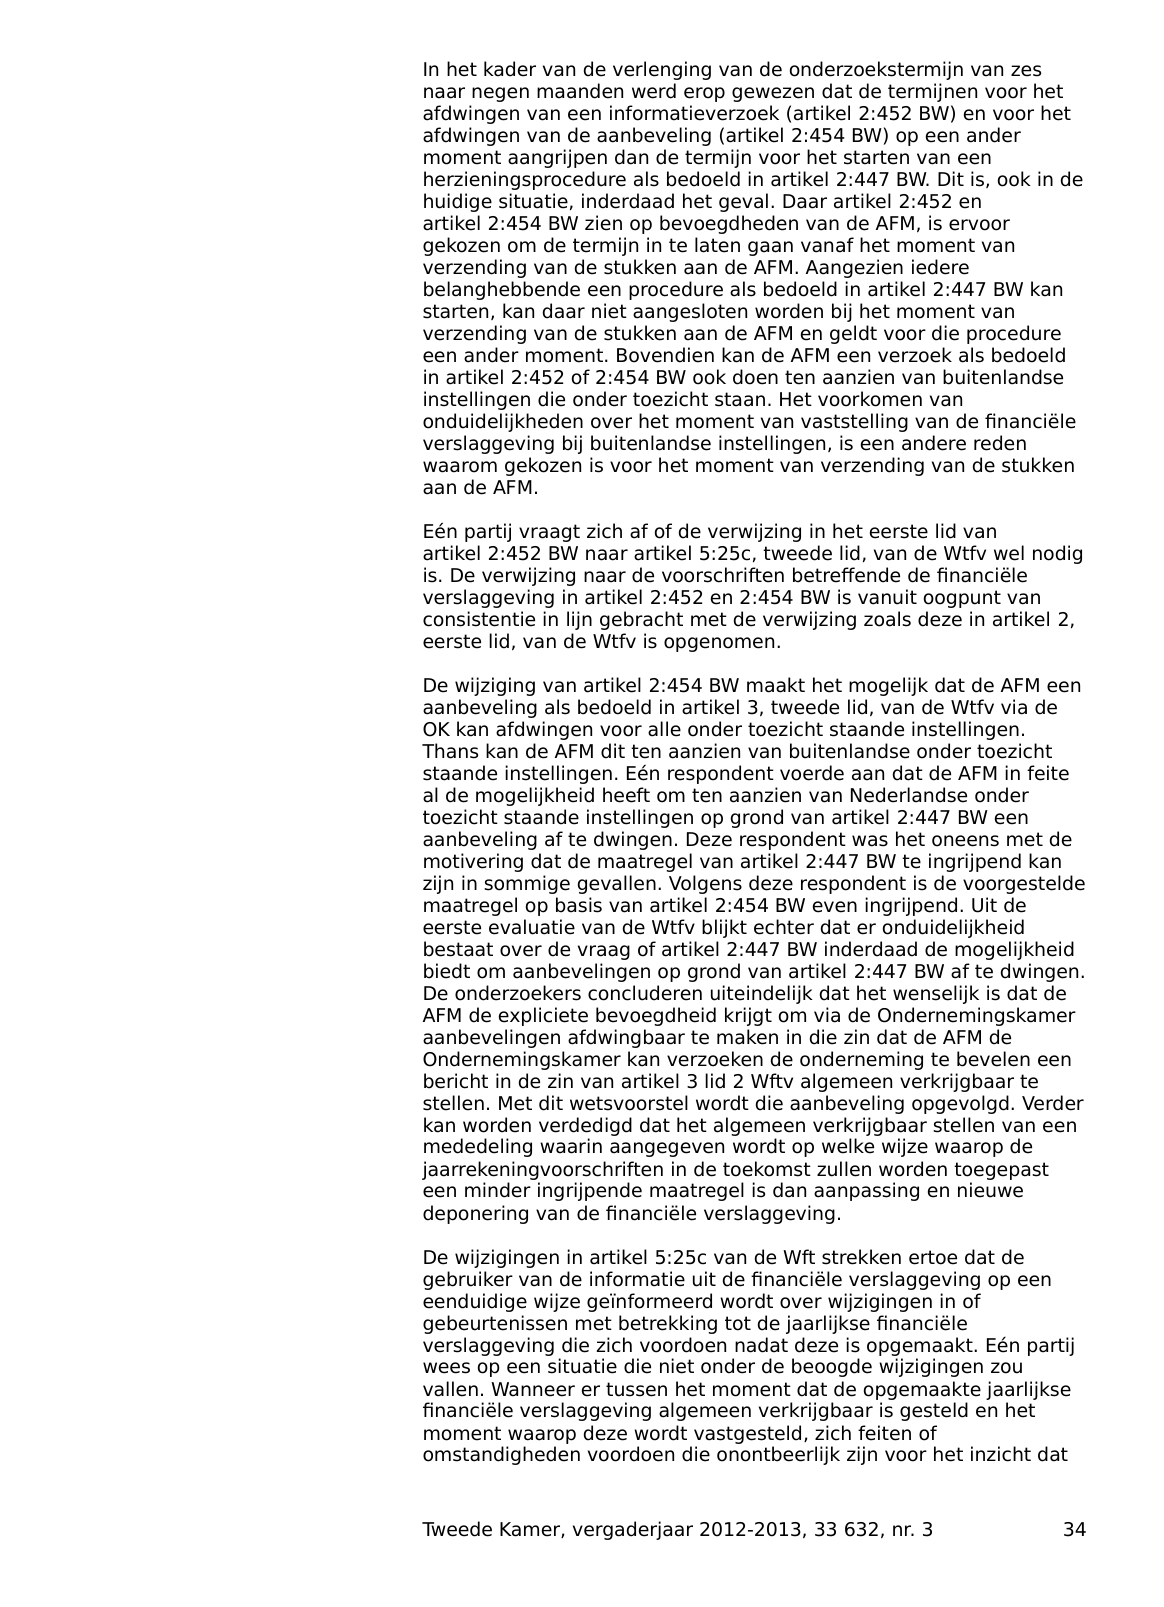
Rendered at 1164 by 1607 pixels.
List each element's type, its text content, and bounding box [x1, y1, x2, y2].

text In het kader van de verlenging van de onderzoekstermijn van zes naar negen maanden werd erop gewezen dat de termijnen voor het afdwingen van een informatieverzoek (artikel 2:452 BW) en voor het afdwingen van de aanbeveling (artikel 2:454 BW) op een ander moment aangrijpen dan de termijn voor het starten van een herzieningsprocedure als bedoeld in artikel 2:447 BW. Dit is, ook in de huidige situatie, inderdaad het geval. Daar artikel 2:452 en artikel 2:454 BW zien op bevoegdheden van de AFM, is ervoor gekozen om de termijn in te laten gaan vanaf het moment van verzending van de stukken aan de AFM. Aangezien iedere belanghebbende een procedure als bedoeld in artikel 2:447 BW kan starten, kan daar niet aangesloten worden bij het moment van verzending van de stukken aan de AFM en geldt voor die procedure een ander moment. Bovendien kan de AFM een verzoek als bedoeld in artikel 2:452 of 2:454 BW ook doen ten aanzien van buitenlandse instellingen die onder toezicht staan. Het voorkomen van onduidelijkheden over het moment van vaststelling van de financiële verslaggeving bij buitenlandse instellingen, is een andere reden waarom gekozen is voor het moment van verzending van de stukken aan de AFM. [422, 59, 1087, 499]
text De wijziging van artikel 2:454 BW maakt het mogelijk dat de AFM een aanbeveling als bedoeld in artikel 3, tweede lid, van de Wtfv via de OK kan afdwingen voor alle onder toezicht staande instellingen. Thans kan de AFM dit ten aanzien van buitenlandse onder toezicht staande instellingen. Eén respondent voerde aan dat de AFM in feite al de mogelijkheid heeft om ten aanzien van Nederlandse onder toezicht staande instellingen op grond van artikel 2:447 BW een aanbeveling af te dwingen. Deze respondent was het oneens met de motivering dat de maatregel van artikel 2:447 BW te ingrijpend kan zijn in sommige gevallen. Volgens deze respondent is de voorgestelde maatregel op basis van artikel 2:454 BW even ingrijpend. Uit de eerste evaluatie van de Wtfv blijkt echter dat er onduidelijkheid bestaat over de vraag of artikel 2:447 BW inderdaad de mogelijkheid biedt om aanbevelingen op grond van artikel 2:447 BW af te dwingen. De onderzoekers concluderen uiteindelijk dat het wenselijk is dat de AFM de expliciete bevoegdheid krijgt om via de Ondernemingskamer aanbevelingen afdwingbaar te maken in die zin dat de AFM de Ondernemingskamer kan verzoeken de onderneming te bevelen een bericht in de zin van artikel 3 lid 2 Wftv algemeen verkrijgbaar te stellen. Met dit wetsvoorstel wordt die aanbeveling opgevolgd. Verder kan worden verdedigd dat het algemeen verkrijgbaar stellen van een mededeling waarin aangegeven wordt op welke wijze waarop de jaarrekeningvoorschriften in de toekomst zullen worden toegepast een minder ingrijpende maatregel is dan aanpassing en nieuwe deponering van de financiële verslaggeving. [422, 675, 1087, 1224]
text Eén partij vraagt zich af of de verwijzing in het eerste lid van artikel 2:452 BW naar artikel 5:25c, tweede lid, van de Wtfv wel nodig is. De verwijzing naar de voorschriften betreffende de financiële verslaggeving in artikel 2:452 en 2:454 BW is vanuit oogpunt van consistentie in lijn gebracht met de verwijzing zoals deze in artikel 2, eerste lid, van de Wtfv is opgenomen. [422, 521, 1087, 653]
text De wijzigingen in artikel 5:25c van de Wft strekken ertoe dat de gebruiker van de informatie uit de financiële verslaggeving op een eenduidige wijze geïnformeerd wordt over wijzigingen in of gebeurtenissen met betrekking tot de jaarlijkse financiële verslaggeving die zich voordoen nadat deze is opgemaakt. Eén partij wees op een situatie die niet onder de beoogde wijzigingen zou vallen. Wanneer er tussen het moment dat de opgemaakte jaarlijkse financiële verslaggeving algemeen verkrijgbaar is gesteld en het moment waarop deze wordt vastgesteld, zich feiten of omstandigheden voordoen die onontbeerlijk zijn voor het inzicht dat [422, 1247, 1087, 1466]
